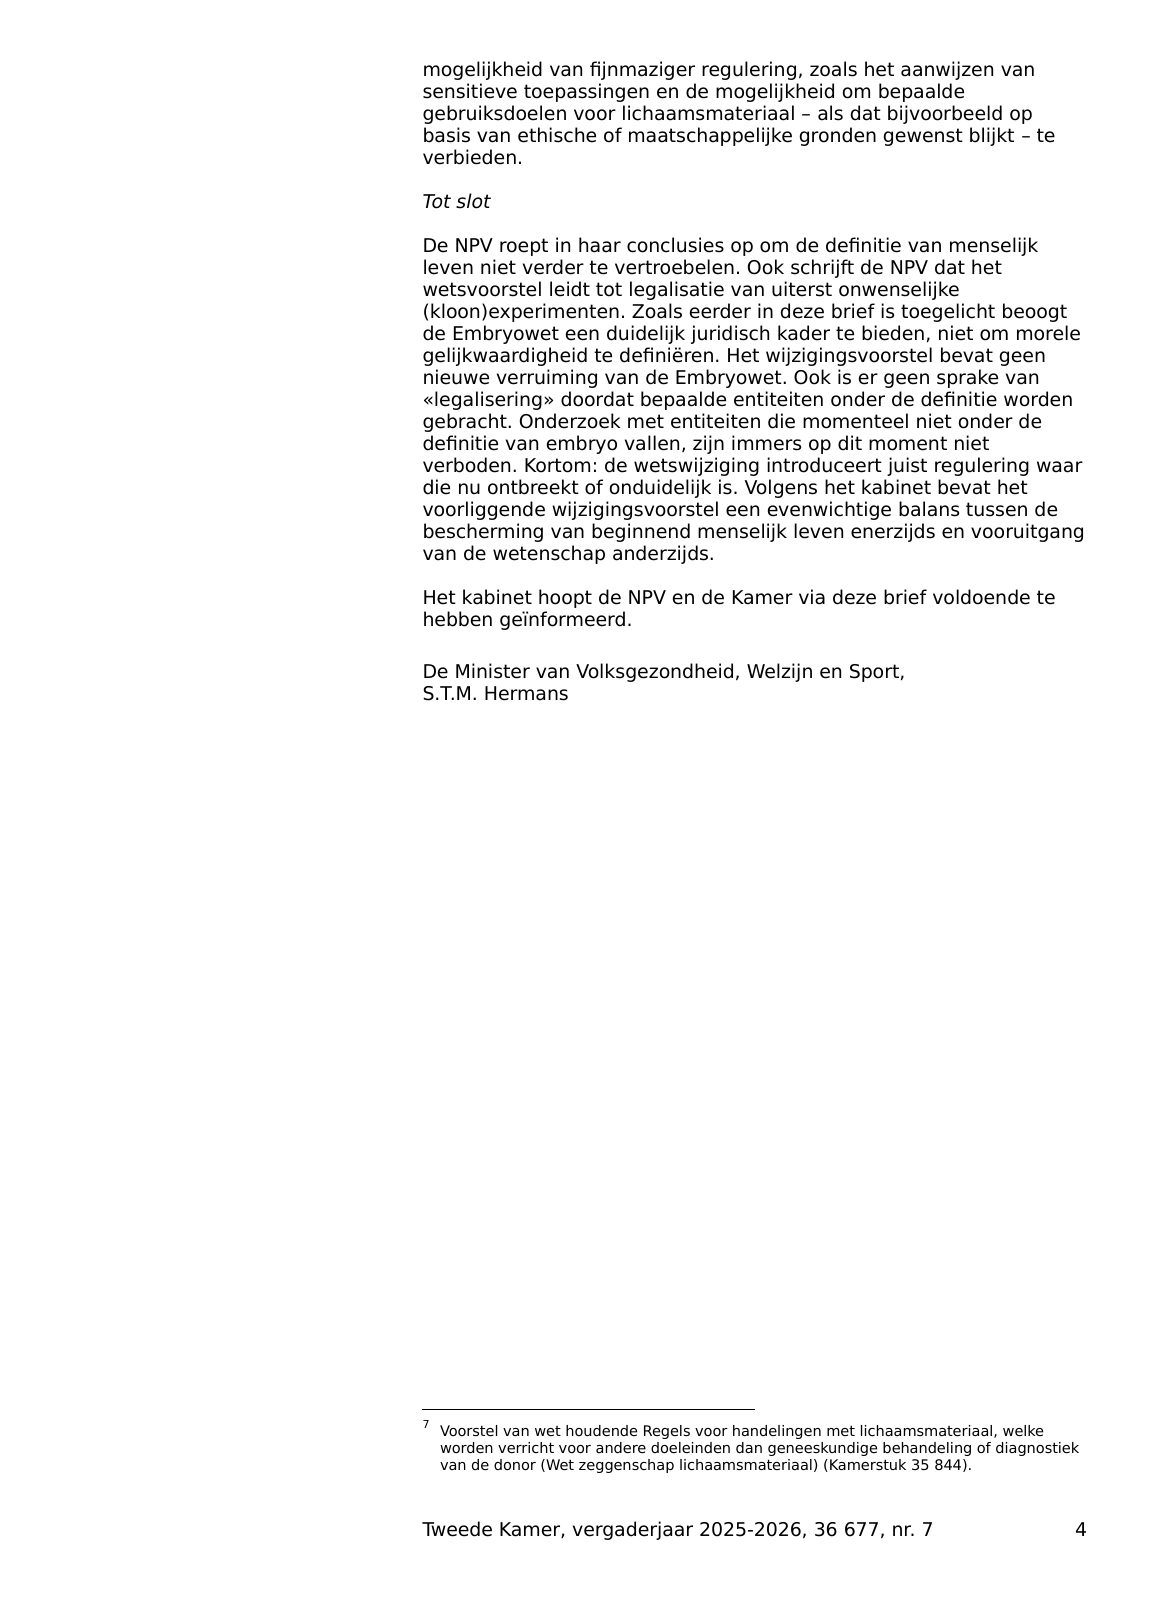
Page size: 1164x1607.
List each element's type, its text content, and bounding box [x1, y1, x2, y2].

text mogelijkheid van fijnmaziger regulering, zoals het aanwijzen van sensitieve toepassingen en de mogelijkheid om bepaalde gebruiksdoelen voor lichaamsmateriaal – als dat bijvoorbeeld op basis van ethische of maatschappelijke gronden gewenst blijkt – te verbieden. [422, 59, 1087, 169]
text De NPV roept in haar conclusies op om de definitie van menselijk leven niet verder te vertroebelen. Ook schrijft de NPV dat het wetsvoorstel leidt tot legalisatie van uiterst onwenselijke (kloon)experimenten. Zoals eerder in deze brief is toegelicht beoogt de Embryowet een duidelijk juridisch kader te bieden, niet om morele gelijkwaardigheid te definiëren. Het wijzigingsvoorstel bevat geen nieuwe verruiming van de Embryowet. Ook is er geen sprake van «legalisering» doordat bepaalde entiteiten onder de definitie worden gebracht. Onderzoek met entiteiten die momenteel niet onder de definitie van embryo vallen, zijn immers op dit moment niet verboden. Kortom: de wetswijziging introduceert juist regulering waar die nu ontbreekt of onduidelijk is. Volgens het kabinet bevat het voorliggende wijzigingsvoorstel een evenwichtige balans tussen de bescherming van beginnend menselijk leven enerzijds en vooruitgang van de wetenschap anderzijds. [422, 235, 1087, 565]
text Voorstel van wet houdende Regels voor handelingen met lichaamsmateriaal, welke worden verricht voor andere doeleinden dan geneeskundige behandeling of diagnostiek van de donor (Wet zeggenschap lichaamsmateriaal) (Kamerstuk 35 844). [422, 1418, 1087, 1474]
subtitle Tot slot [422, 191, 1087, 213]
text Het kabinet hoopt de NPV en de Kamer via deze brief voldoende te hebben geïnformeerd. [422, 587, 1087, 631]
text De Minister van Volksgezondheid, Welzijn en Sport, S.T.M. Hermans [422, 661, 1087, 705]
